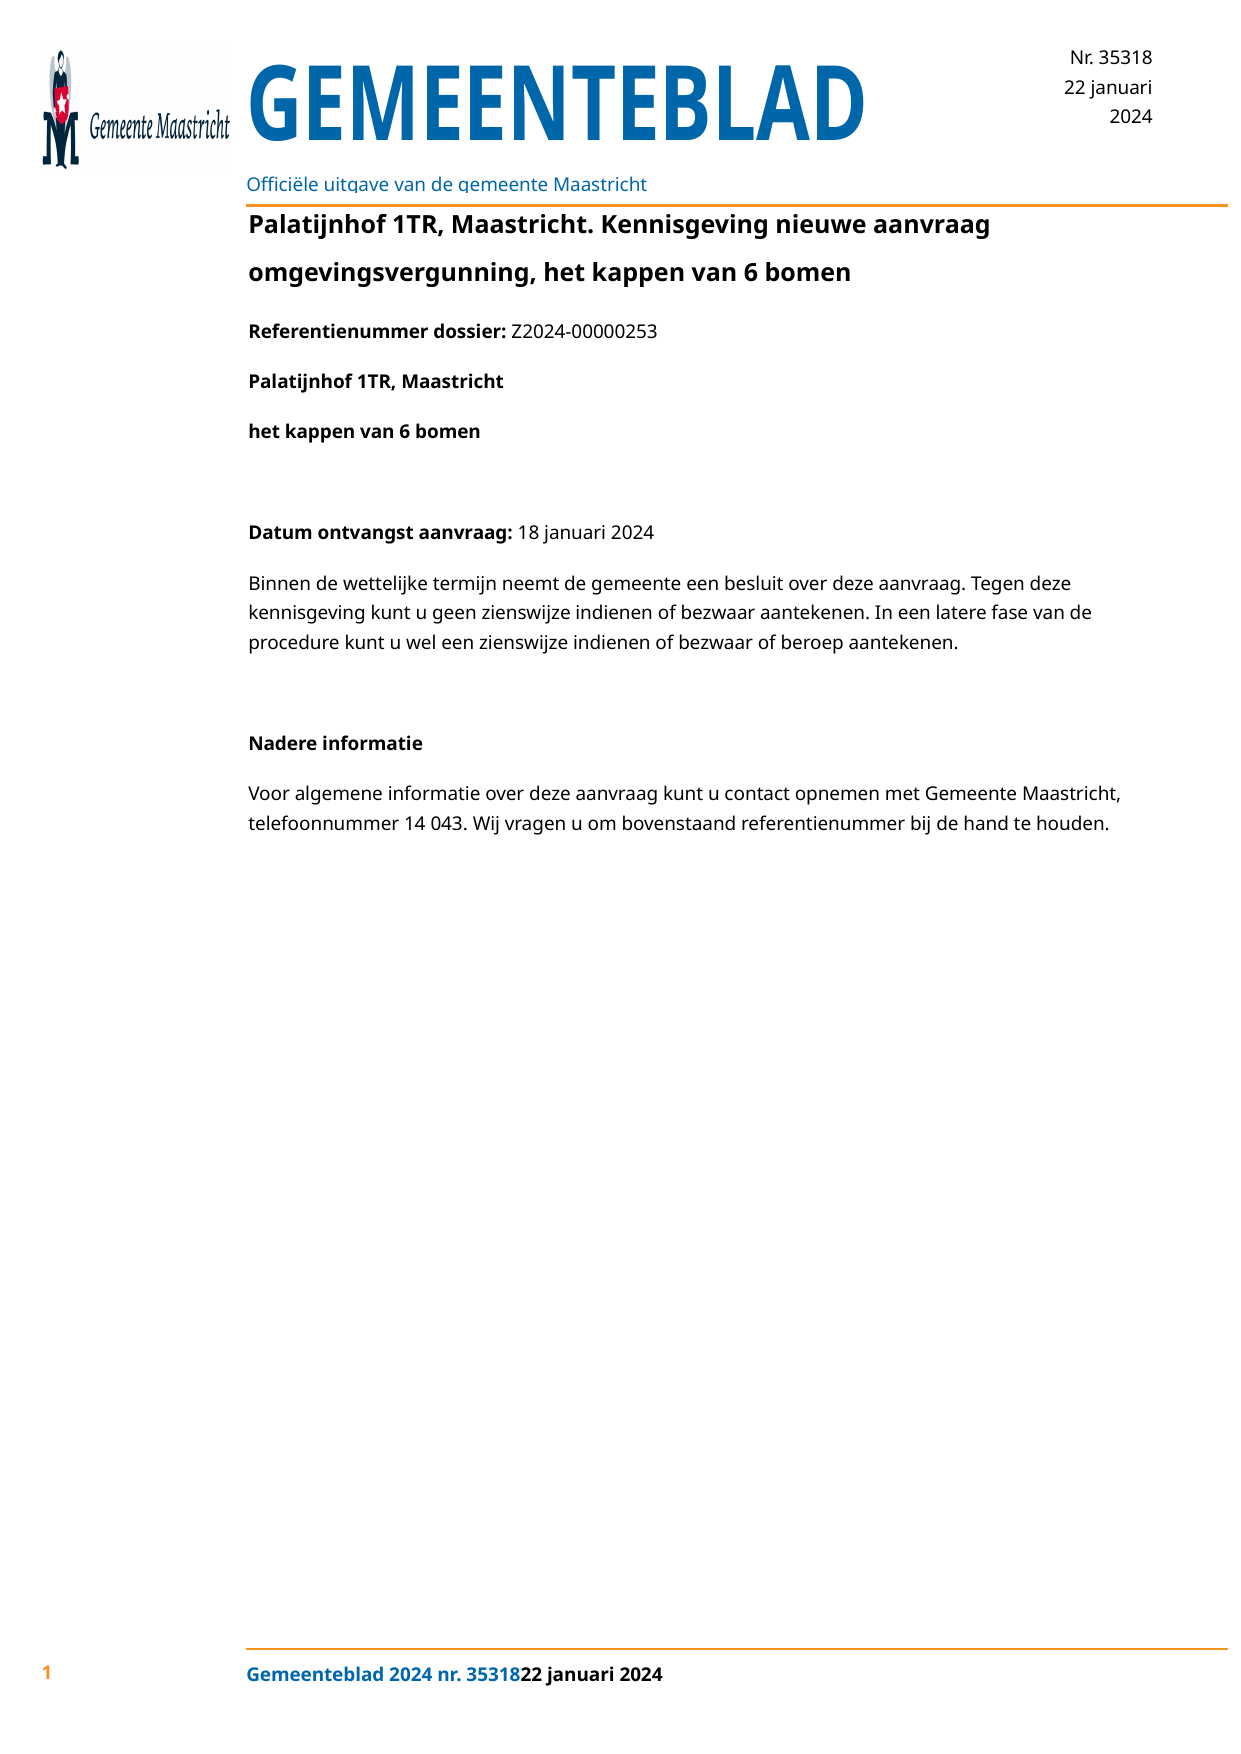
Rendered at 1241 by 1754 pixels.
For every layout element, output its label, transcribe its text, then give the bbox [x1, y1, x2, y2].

text Voor algemene informatie over deze aanvraag kunt u contact opnemen met Gemeente Maastricht, telefoonnummer 14 043. Wij vragen u om bovenstaand referentienummer bij de hand te houden. [248, 780, 1152, 836]
text Binnen de wettelijke termijn neemt de gemeente een besluit over deze aanvraag. Tegen deze kennisgeving kunt u geen zienswijze indienen of bezwaar aantekenen. In een latere fase van de procedure kunt u wel een zienswijze indienen of bezwaar of beroep aantekenen. [248, 570, 1152, 655]
text Nadere informatie [248, 730, 1152, 756]
text Datum ontvangst aanvraag: 18 januari 2024 [248, 519, 1152, 545]
text Palatijnhof 1TR, Maastricht [248, 368, 1152, 394]
text het kappen van 6 bomen [248, 419, 1152, 444]
text Referentienummer dossier: Z2024-00000253 [248, 318, 1152, 344]
text Palatijnhof 1TR, Maastricht. Kennisgeving nieuwe aanvraag omgevingsvergunning, het kappen van 6 bomen [248, 207, 1152, 288]
picture [41, 47, 231, 172]
